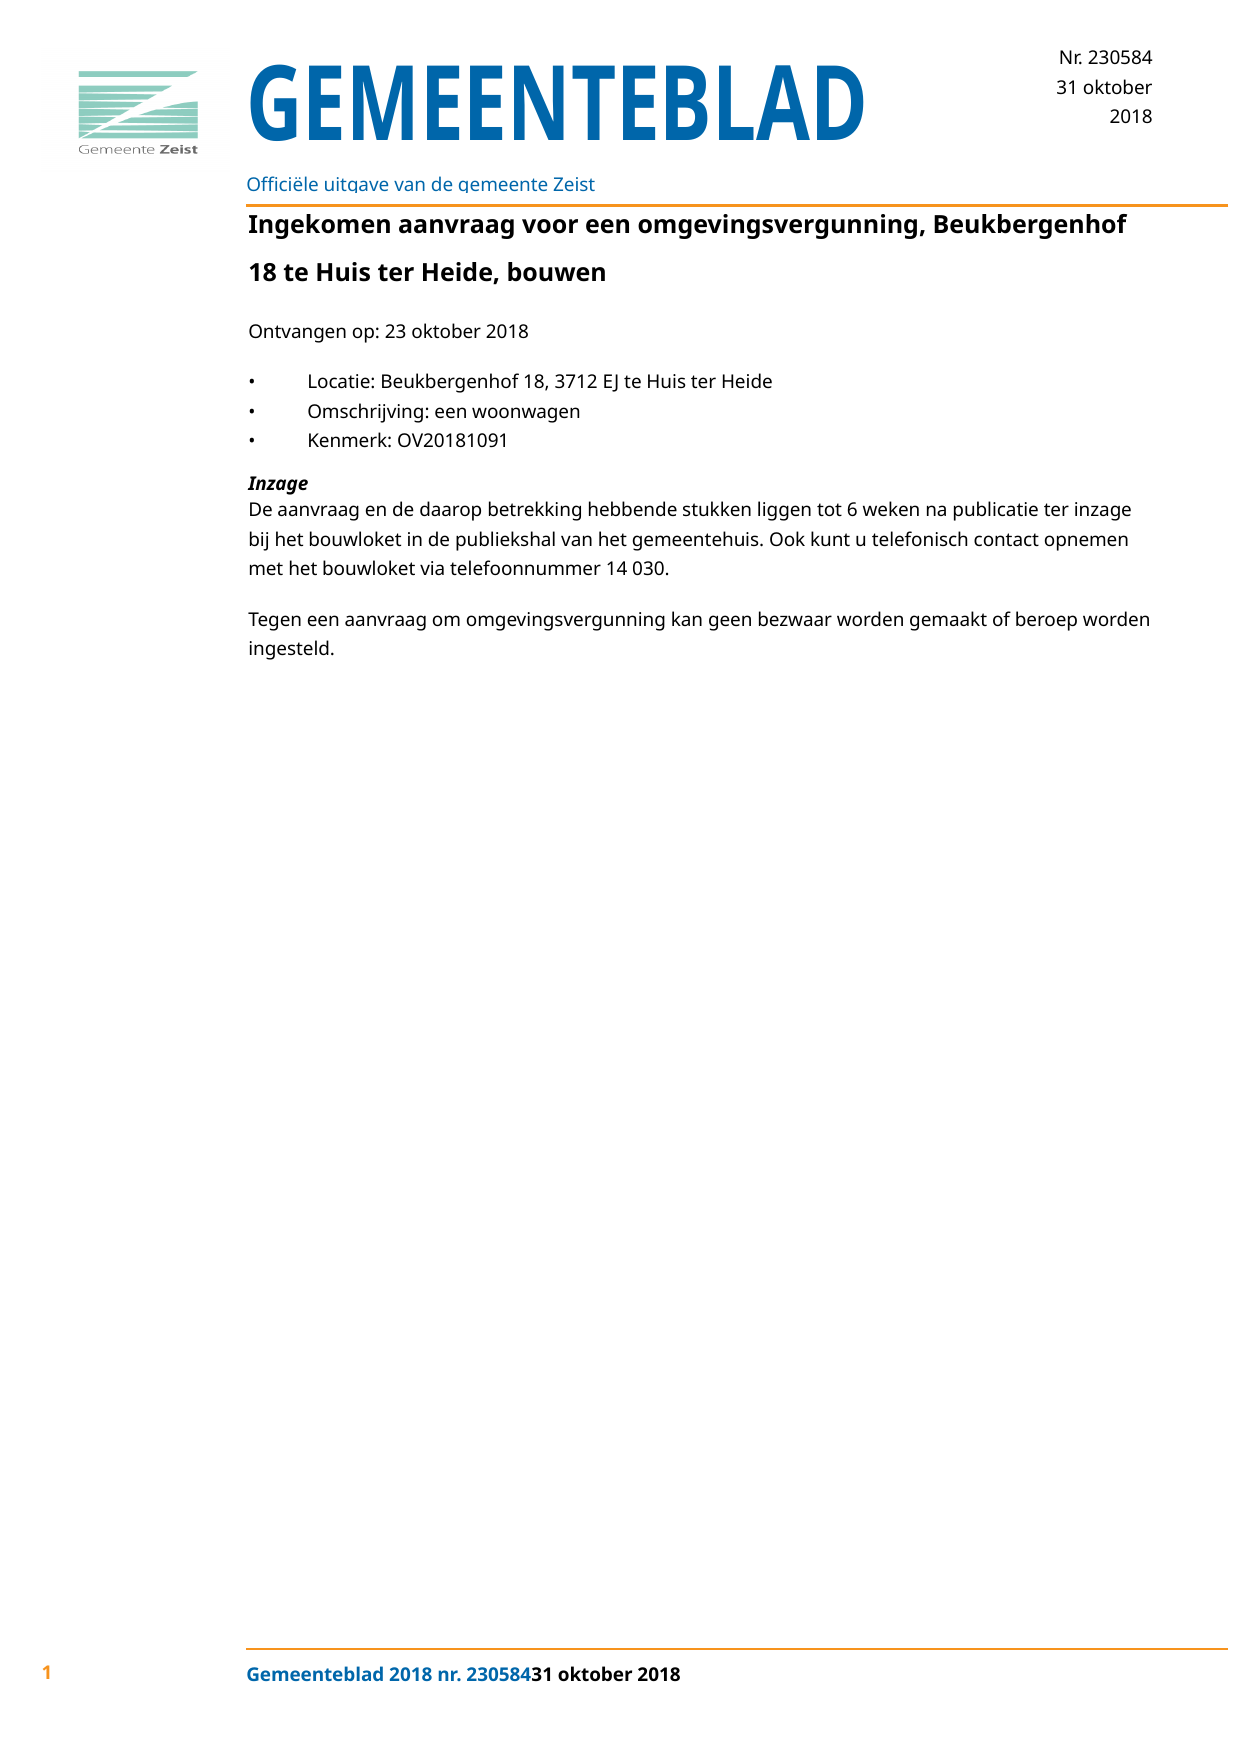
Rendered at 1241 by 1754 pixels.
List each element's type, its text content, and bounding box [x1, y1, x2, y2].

picture [41, 47, 231, 172]
text De aanvraag en de daarop betrekking hebbende stukken liggen tot 6 weken na publicatie ter inzage bij het bouwloket in de publiekshal van het gemeentehuis. Ook kunt u telefonisch contact opnemen met het bouwloket via telefoonnummer 14 030. [248, 496, 1152, 581]
list Kenmerk: OV20181091 [248, 427, 1152, 453]
list Locatie: Beukbergenhof 18, 3712 EJ te Huis ter Heide [248, 368, 1152, 394]
text Ontvangen op: 23 oktober 2018 [248, 318, 1152, 344]
text Ingekomen aanvraag voor een omgevingsvergunning, Beukbergenhof 18 te Huis ter Heide, bouwen [248, 207, 1152, 288]
text Inzage [248, 471, 1152, 496]
text Tegen een aanvraag om omgevingsvergunning kan geen bezwaar worden gemaakt of beroep worden ingesteld. [248, 606, 1152, 661]
list Omschrijving: een woonwagen [248, 398, 1152, 424]
